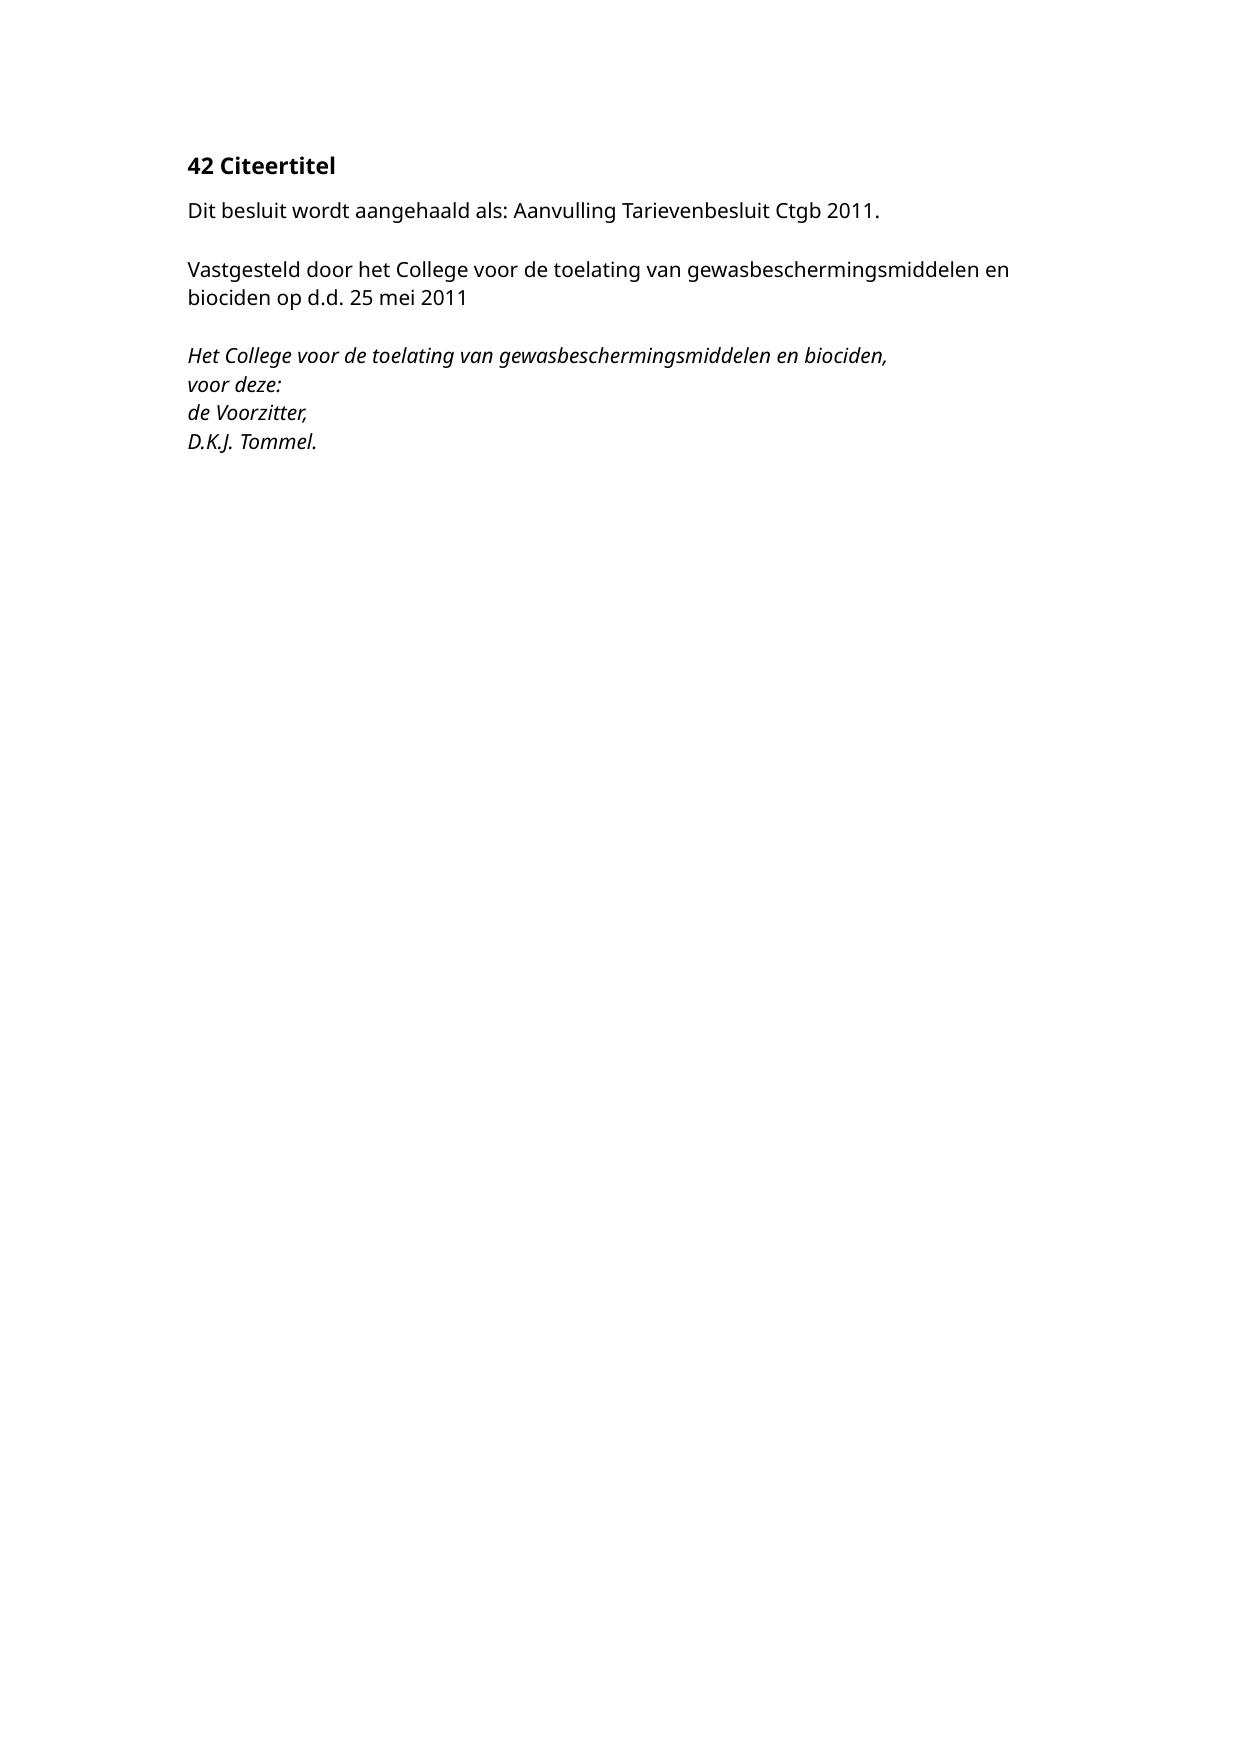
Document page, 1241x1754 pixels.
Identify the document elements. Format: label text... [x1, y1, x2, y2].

text D.K.J. Tommel. [187, 427, 1053, 455]
text Het College voor de toelating van gewasbeschermingsmiddelen en biociden, [187, 342, 1053, 370]
text de Voorzitter, [187, 398, 1053, 427]
subtitle 42 Citeertitel [187, 150, 1053, 181]
text Vastgesteld door het College voor de toelating van gewasbeschermingsmiddelen en biociden op d.d. 25 mei 2011 [187, 255, 1053, 312]
text voor deze: [187, 370, 1053, 398]
text Dit besluit wordt aangehaald als: Aanvulling Tarievenbesluit Ctgb 2011. [187, 196, 1053, 225]
